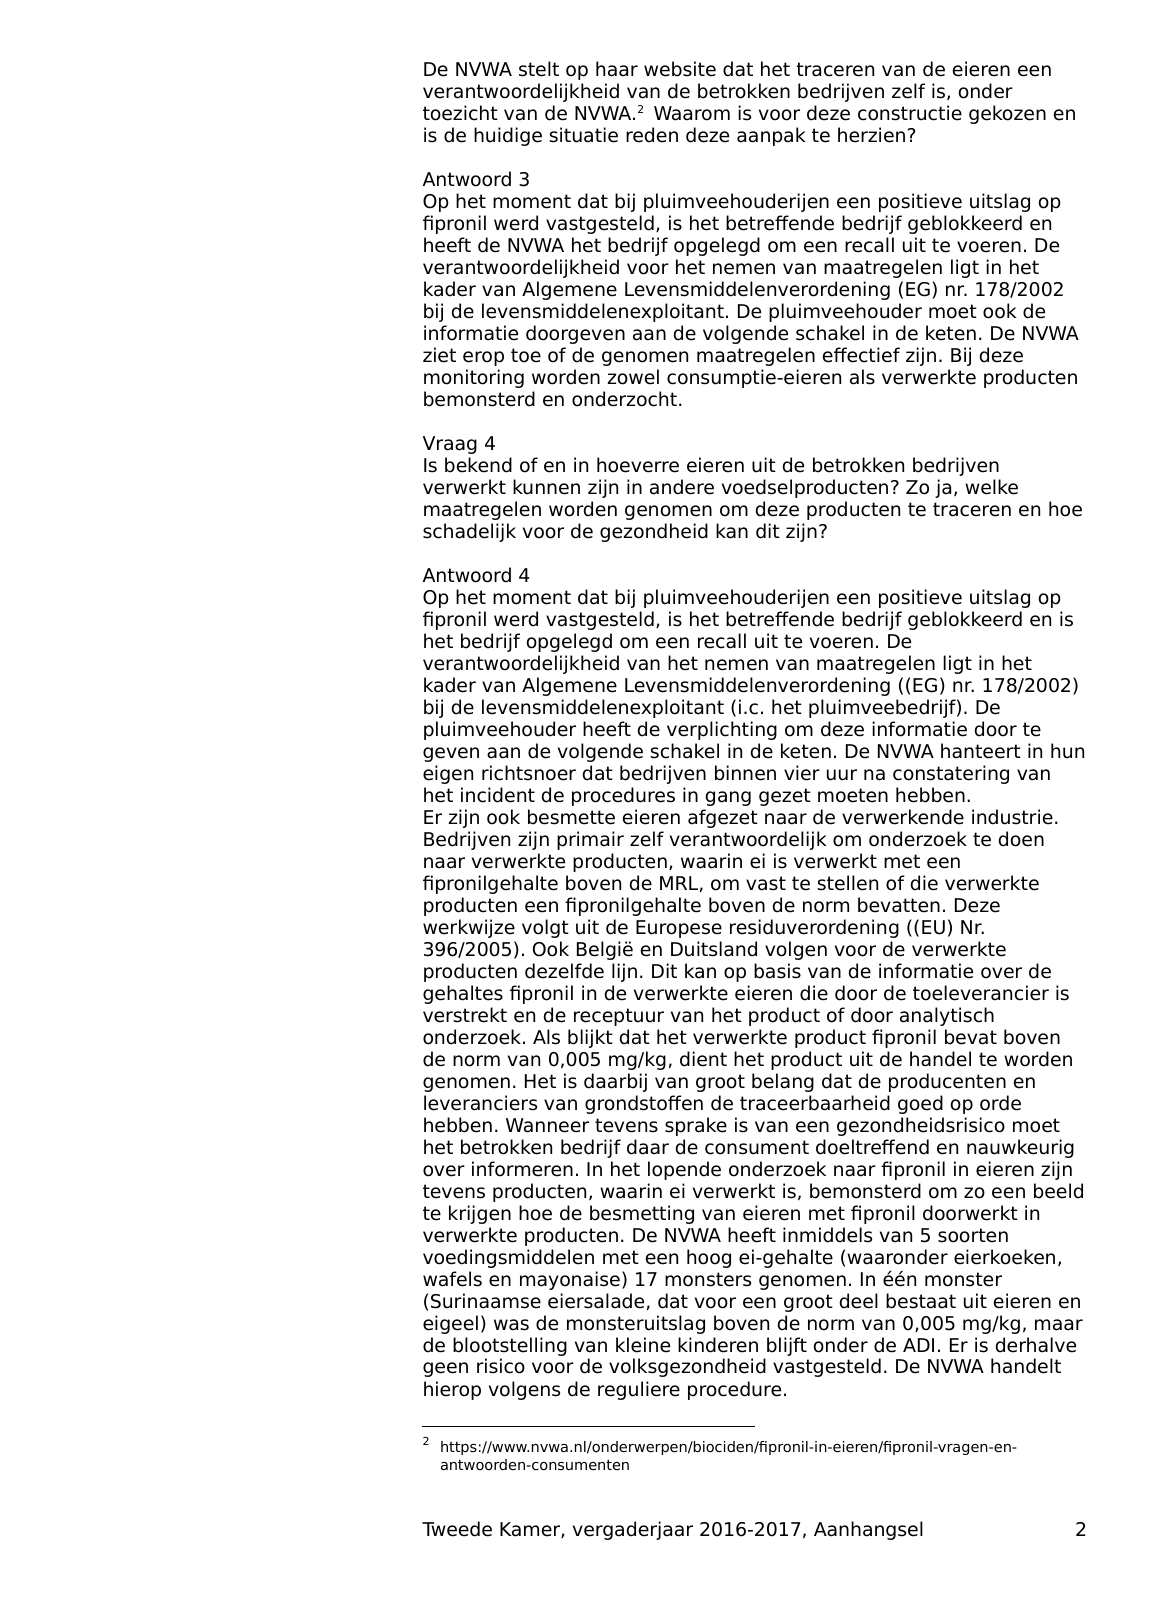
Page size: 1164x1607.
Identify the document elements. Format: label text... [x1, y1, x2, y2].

text Antwoord 3 [422, 169, 1087, 191]
text Op het moment dat bij pluimveehouderijen een positieve uitslag op fipronil werd vastgesteld, is het betreffende bedrijf geblokkeerd en heeft de NVWA het bedrijf opgelegd om een recall uit te voeren. De verantwoordelijkheid voor het nemen van maatregelen ligt in het kader van Algemene Levensmiddelenverordening (EG) nr. 178/2002 bij de levensmiddelenexploitant. De pluimveehouder moet ook de informatie doorgeven aan de volgende schakel in de keten. De NVWA ziet erop toe of de genomen maatregelen effectief zijn. Bij deze monitoring worden zowel consumptie-eieren als verwerkte producten bemonsterd en onderzocht. [422, 191, 1087, 411]
text Is bekend of en in hoeverre eieren uit de betrokken bedrijven verwerkt kunnen zijn in andere voedselproducten? Zo ja, welke maatregelen worden genomen om deze producten te traceren en hoe schadelijk voor de gezondheid kan dit zijn? [422, 455, 1087, 543]
text Er zijn ook besmette eieren afgezet naar de verwerkende industrie. Bedrijven zijn primair zelf verantwoordelijk om onderzoek te doen naar verwerkte producten, waarin ei is verwerkt met een fipronilgehalte boven de MRL, om vast te stellen of die verwerkte producten een fipronilgehalte boven de norm bevatten. Deze werkwijze volgt uit de Europese residuverordening ((EU) Nr. 396/2005). Ook België en Duitsland volgen voor de verwerkte producten dezelfde lijn. Dit kan op basis van de informatie over de gehaltes fipronil in de verwerkte eieren die door de toeleverancier is verstrekt en de receptuur van het product of door analytisch onderzoek. Als blijkt dat het verwerkte product fipronil bevat boven de norm van 0,005 mg/kg, dient het product uit de handel te worden genomen. Het is daarbij van groot belang dat de producenten en leveranciers van grondstoffen de traceerbaarheid goed op orde hebben. Wanneer tevens sprake is van een gezondheidsrisico moet het betrokken bedrijf daar de consument doeltreffend en nauwkeurig over informeren. In het lopende onderzoek naar fipronil in eieren zijn tevens producten, waarin ei verwerkt is, bemonsterd om zo een beeld te krijgen hoe de besmetting van eieren met fipronil doorwerkt in verwerkte producten. De NVWA heeft inmiddels van 5 soorten voedingsmiddelen met een hoog ei-gehalte (waaronder eierkoeken, wafels en mayonaise) 17 monsters genomen. In één monster (Surinaamse eiersalade, dat voor een groot deel bestaat uit eieren en eigeel) was de monsteruitslag boven de norm van 0,005 mg/kg, maar de blootstelling van kleine kinderen blijft onder de ADI. Er is derhalve geen risico voor de volksgezondheid vastgesteld. De NVWA handelt hierop volgens de reguliere procedure. [422, 807, 1087, 1400]
text Vraag 4 [422, 433, 1087, 455]
text https://www.nvwa.nl/onderwerpen/biociden/fipronil-in-eieren/fipronil-vragen-en-antwoorden-consumenten [422, 1435, 1087, 1474]
text Antwoord 4 [422, 565, 1087, 587]
text De NVWA stelt op haar website dat het traceren van de eieren een verantwoordelijkheid van de betrokken bedrijven zelf is, onder toezicht van de NVWA. Waarom is voor deze constructie gekozen en is de huidige situatie reden deze aanpak te herzien? [422, 59, 1087, 147]
text Op het moment dat bij pluimveehouderijen een positieve uitslag op fipronil werd vastgesteld, is het betreffende bedrijf geblokkeerd en is het bedrijf opgelegd om een recall uit te voeren. De verantwoordelijkheid van het nemen van maatregelen ligt in het kader van Algemene Levensmiddelenverordening ((EG) nr. 178/2002) bij de levensmiddelenexploitant (i.c. het pluimveebedrijf). De pluimveehouder heeft de verplichting om deze informatie door te geven aan de volgende schakel in de keten. De NVWA hanteert in hun eigen richtsnoer dat bedrijven binnen vier uur na constatering van het incident de procedures in gang gezet moeten hebben. [422, 587, 1087, 807]
